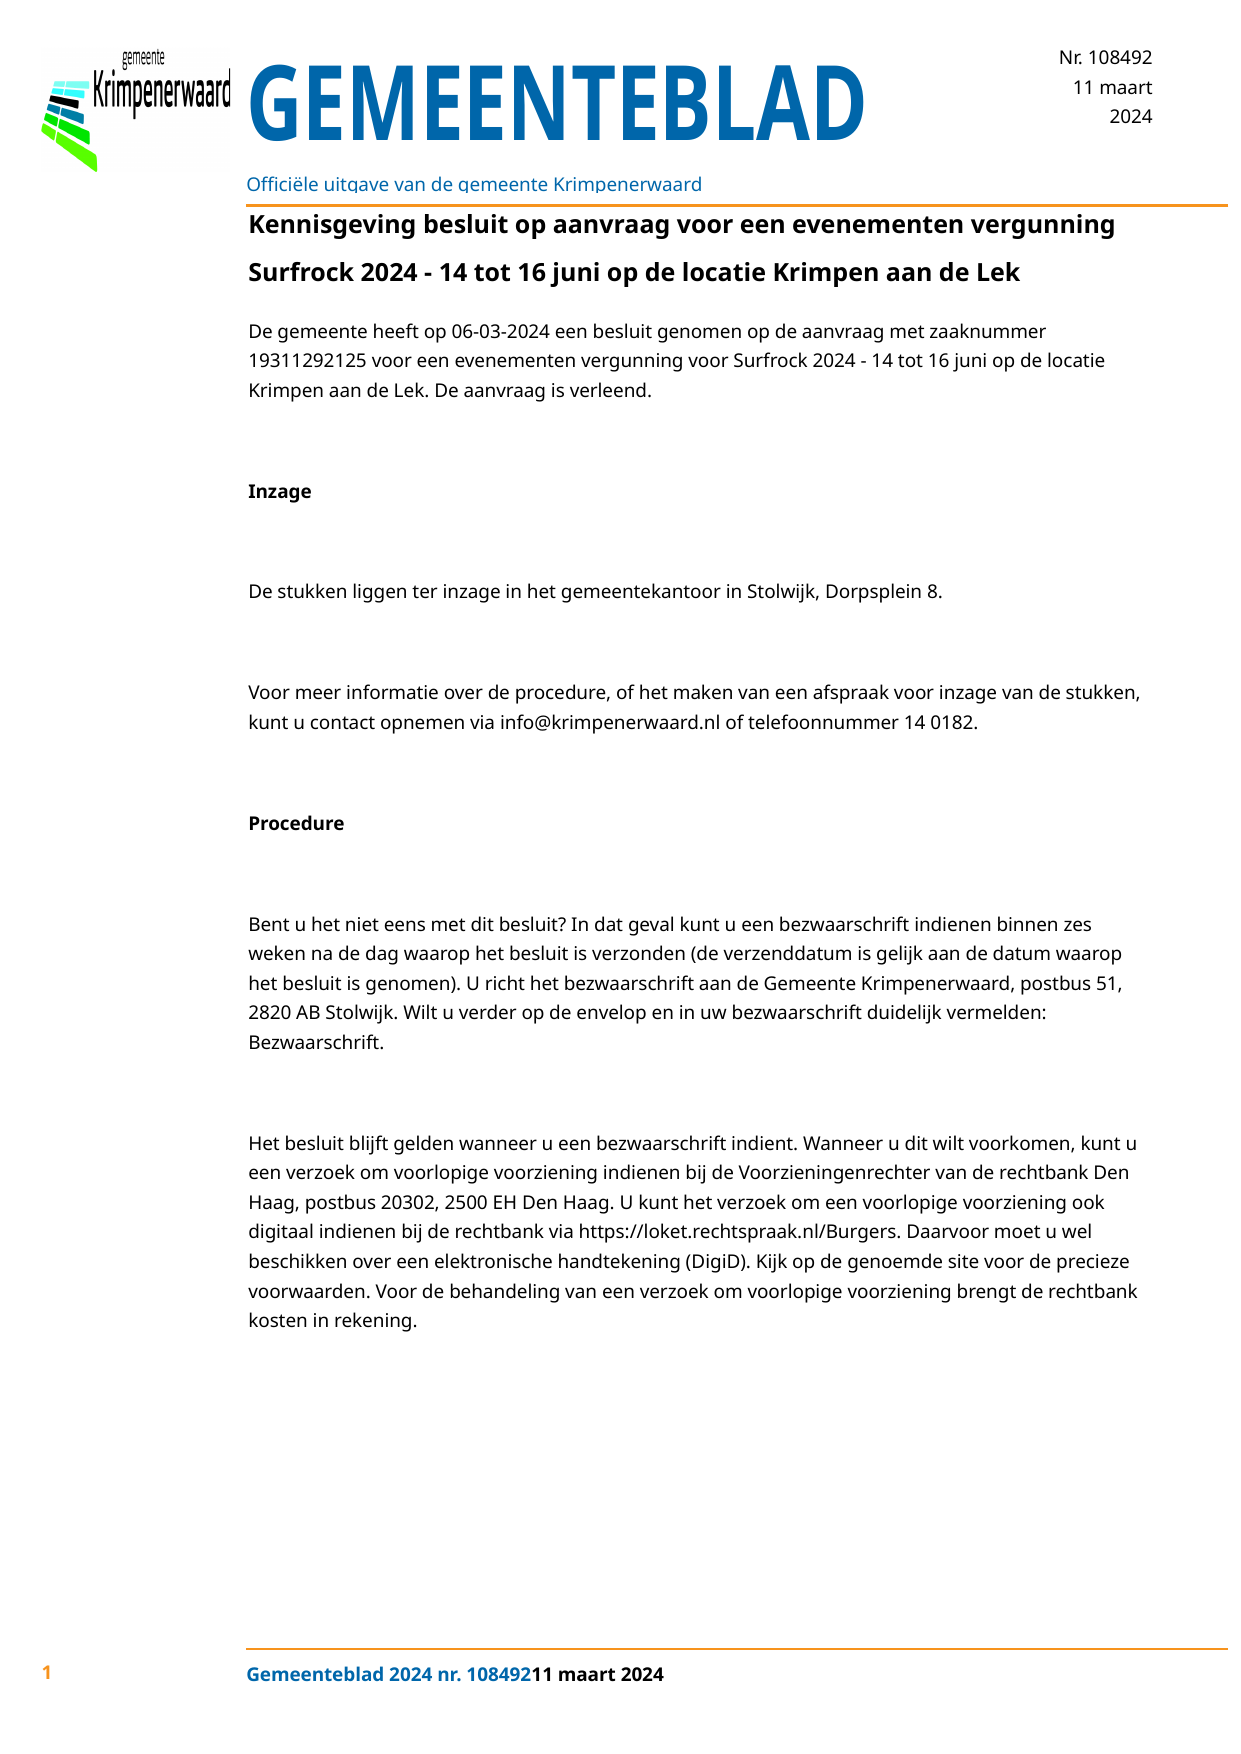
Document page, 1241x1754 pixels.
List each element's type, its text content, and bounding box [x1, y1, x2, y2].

picture [41, 47, 231, 172]
text Procedure [248, 810, 1152, 836]
text Kennisgeving besluit op aanvraag voor een evenementen vergunning Surfrock 2024 - 14 tot 16 juni op de locatie Krimpen aan de Lek [248, 207, 1152, 288]
text Inzage [248, 478, 1152, 504]
text Het besluit blijft gelden wanneer u een bezwaarschrift indient. Wanneer u dit wilt voorkomen, kunt u een verzoek om voorlopige voorziening indienen bij de Voorzieningenrechter van de rechtbank Den Haag, postbus 20302, 2500 EH Den Haag. U kunt het verzoek om een voorlopige voorziening ook digitaal indienen bij de rechtbank via https://loket.rechtspraak.nl/Burgers. Daarvoor moet u wel beschikken over een elektronische handtekening (DigiD). Kijk op de genoemde site voor de precieze voorwaarden. Voor de behandeling van een verzoek om voorlopige voorziening brengt de rechtbank kosten in rekening. [248, 1130, 1152, 1333]
text De gemeente heeft op 06-03-2024 een besluit genomen op de aanvraag met zaaknummer 19311292125 voor een evenementen vergunning voor Surfrock 2024 - 14 tot 16 juni op de locatie Krimpen aan de Lek. De aanvraag is verleend. [248, 318, 1152, 403]
text De stukken liggen ter inzage in het gemeentekantoor in Stolwijk, Dorpsplein 8. [248, 579, 1152, 604]
text Voor meer informatie over de procedure, of het maken van een afspraak voor inzage van de stukken, kunt u contact opnemen via info@krimpenerwaard.nl of telefoonnummer 14 0182. [248, 679, 1152, 735]
text Bent u het niet eens met dit besluit? In dat geval kunt u een bezwaarschrift indienen binnen zes weken na de dag waarop het besluit is verzonden (de verzenddatum is gelijk aan de datum waarop het besluit is genomen). U richt het bezwaarschrift aan de Gemeente Krimpenerwaard, postbus 51, 2820 AB Stolwijk. Wilt u verder op de envelop en in uw bezwaarschrift duidelijk vermelden: Bezwaarschrift. [248, 911, 1152, 1055]
